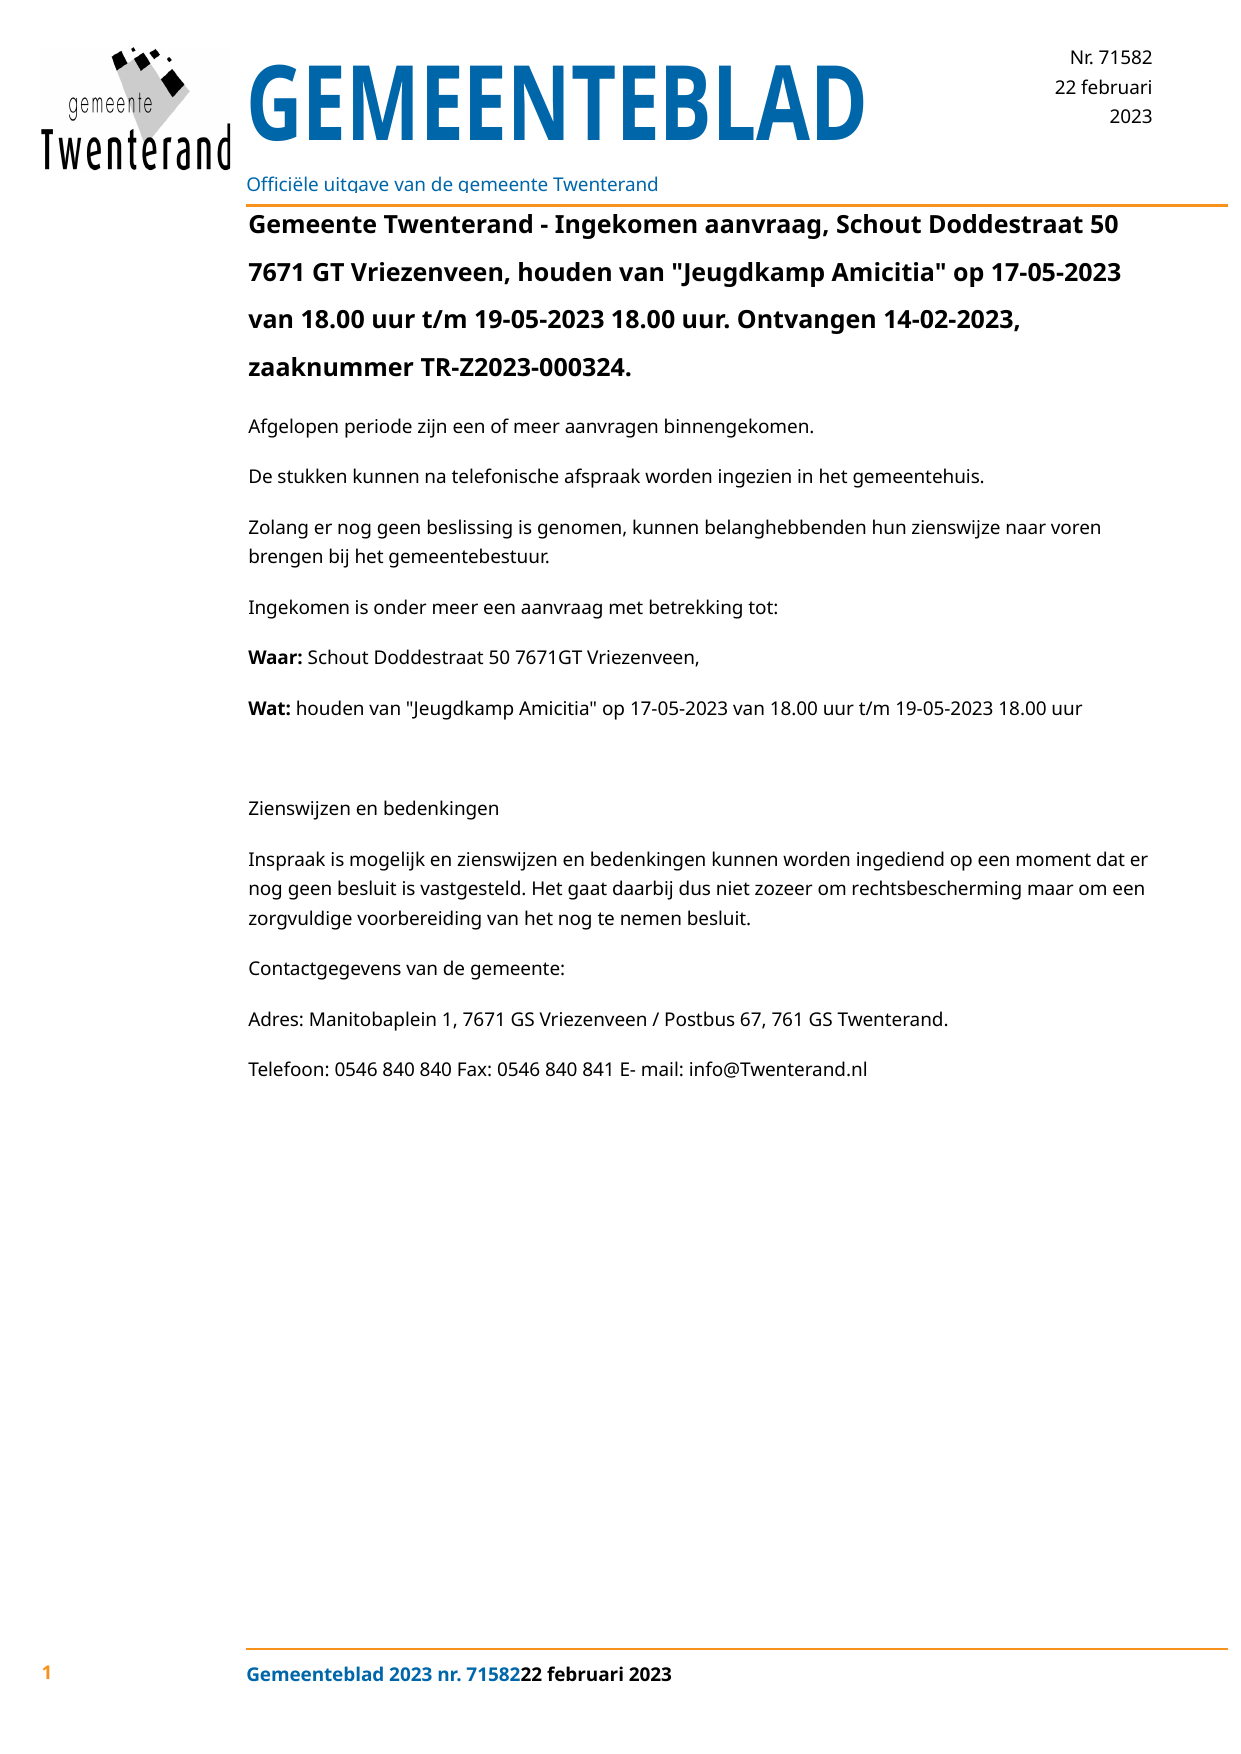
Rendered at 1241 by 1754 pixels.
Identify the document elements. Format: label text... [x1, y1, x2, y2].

text Zienswijzen en bedenkingen [248, 796, 1152, 821]
text Contactgegevens van de gemeente: [248, 956, 1152, 981]
text Adres: Manitobaplein 1, 7671 GS Vriezenveen / Postbus 67, 761 GS Twenterand. [248, 1006, 1152, 1032]
text Ingekomen is onder meer een aanvraag met betrekking tot: [248, 594, 1152, 620]
text Gemeente Twenterand - Ingekomen aanvraag, Schout Doddestraat 50 7671 GT Vriezenveen, houden van "Jeugdkamp Amicitia" op 17-05-2023 van 18.00 uur t/m 19-05-2023 18.00 uur. Ontvangen 14-02-2023, zaaknummer TR-Z2023-000324. [248, 207, 1152, 384]
text De stukken kunnen na telefonische afspraak worden ingezien in het gemeentehuis. [248, 463, 1152, 489]
text Wat: houden van "Jeugdkamp Amicitia" op 17-05-2023 van 18.00 uur t/m 19-05-2023 18.00 uur [248, 695, 1152, 721]
text Zolang er nog geen beslissing is genomen, kunnen belanghebbenden hun zienswijze naar voren brengen bij het gemeentebestuur. [248, 514, 1152, 569]
text Waar: Schout Doddestraat 50 7671GT Vriezenveen, [248, 644, 1152, 670]
text Inspraak is mogelijk en zienswijzen en bedenkingen kunnen worden ingediend op een moment dat er nog geen besluit is vastgesteld. Het gaat daarbij dus niet zozeer om rechtsbescherming maar om een zorgvuldige voorbereiding van het nog te nemen besluit. [248, 846, 1152, 931]
text Afgelopen periode zijn een of meer aanvragen binnengekomen. [248, 413, 1152, 439]
text Telefoon: 0546 840 840 Fax: 0546 840 841 E- mail: info@Twenterand.nl [248, 1056, 1152, 1082]
picture [41, 47, 231, 172]
